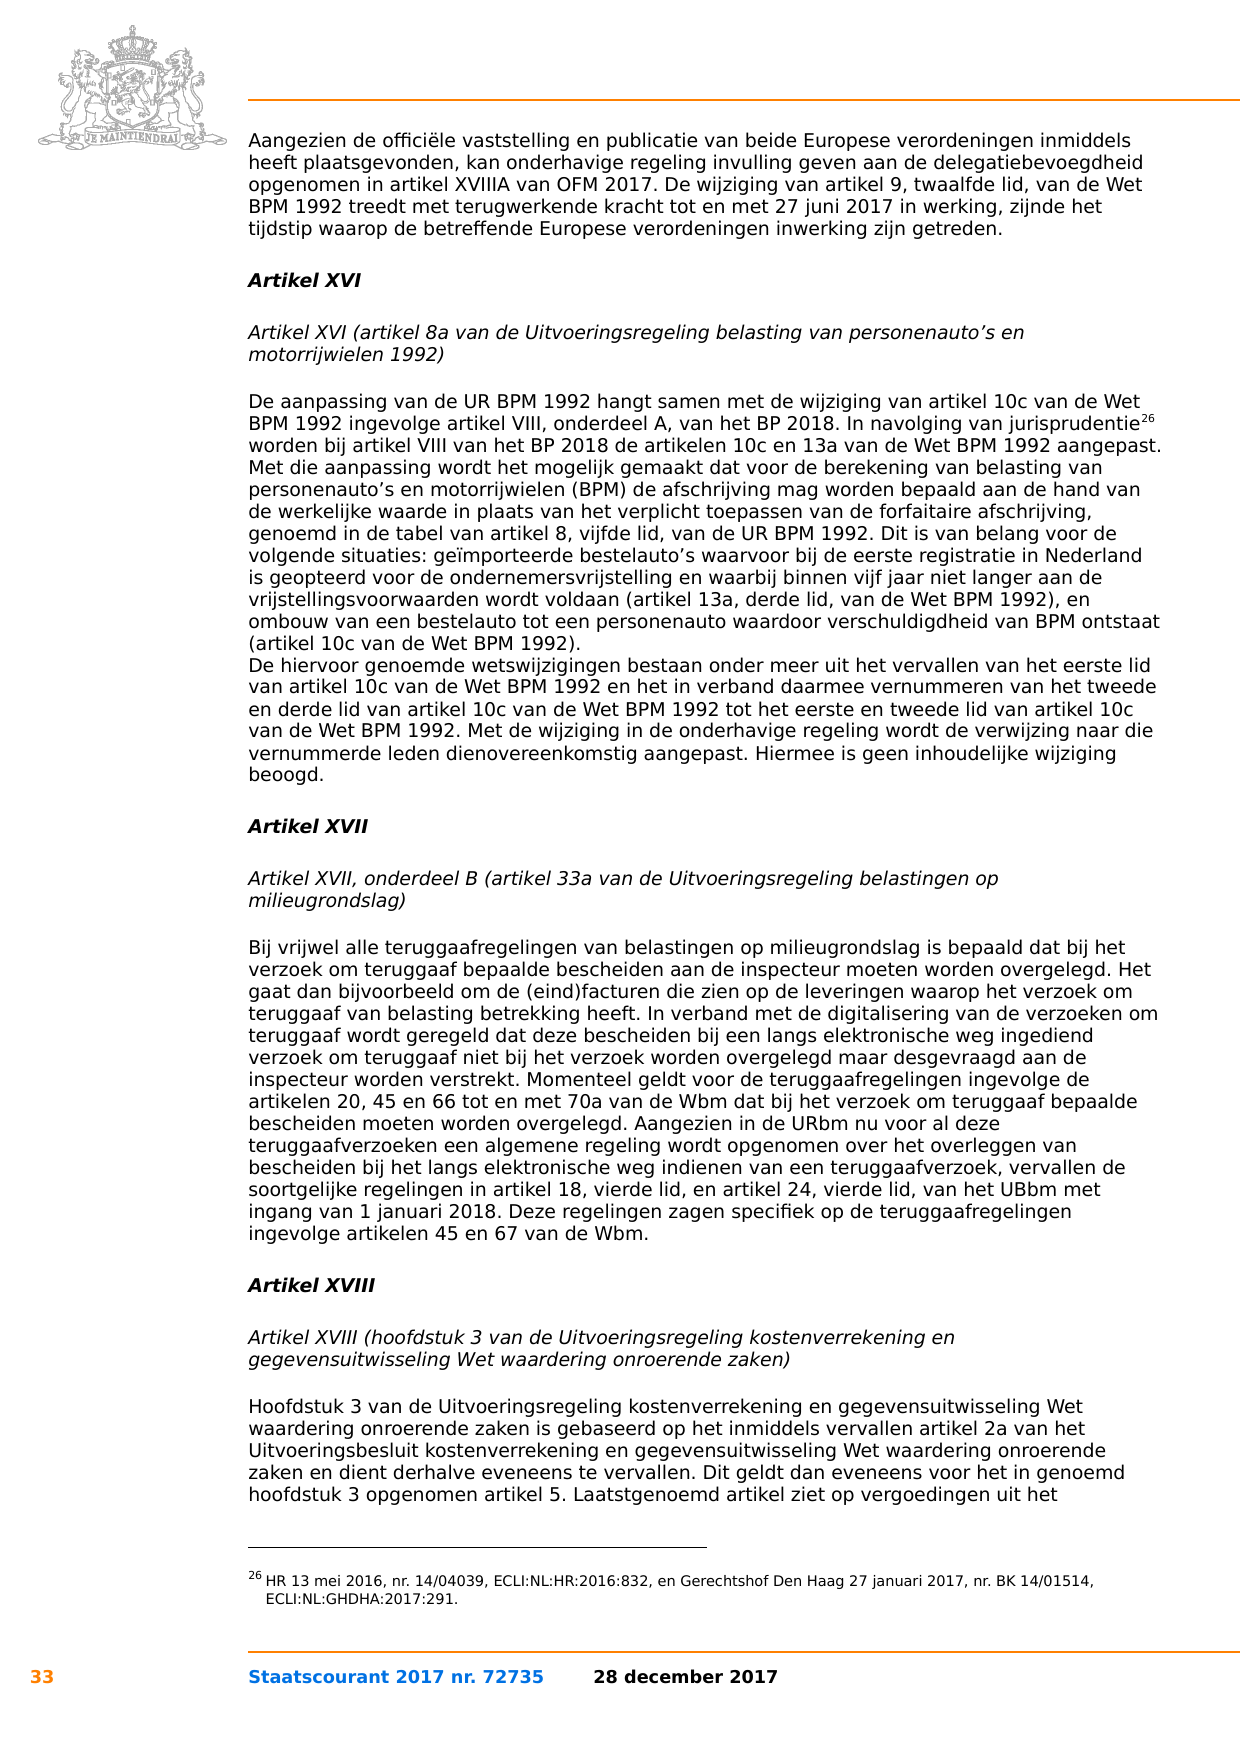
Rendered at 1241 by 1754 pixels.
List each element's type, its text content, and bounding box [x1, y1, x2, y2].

picture [38, 25, 227, 150]
subtitle Artikel XVIII [248, 1275, 1163, 1297]
text De hiervoor genoemde wetswijzigingen bestaan onder meer uit het vervallen van het eerste lid van artikel 10c van de Wet BPM 1992 en het in verband daarmee vernummeren van het tweede en derde lid van artikel 10c van de Wet BPM 1992 tot het eerste en tweede lid van artikel 10c van de Wet BPM 1992. Met de wijziging in de onderhavige regeling wordt de verwijzing naar die vernummerde leden dienovereenkomstig aangepast. Hiermee is geen inhoudelijke wijziging beoogd. [248, 654, 1163, 786]
text Aangezien de officiële vaststelling en publicatie van beide Europese verordeningen inmiddels heeft plaatsgevonden, kan onderhavige regeling invulling geven aan de delegatiebevoegdheid opgenomen in artikel XVIIIA van OFM 2017. De wijziging van artikel 9, twaalfde lid, van de Wet BPM 1992 treedt met terugwerkende kracht tot en met 27 juni 2017 in werking, zijnde het tijdstip waarop de betreffende Europese verordeningen inwerking zijn getreden. [248, 130, 1163, 240]
subtitle Artikel XVII [248, 816, 1163, 838]
subtitle Artikel XVI [248, 270, 1163, 292]
subtitle Artikel XVII, onderdeel B (artikel 33a van de Uitvoeringsregeling belastingen op milieugrondslag) [248, 868, 1163, 912]
subtitle Artikel XVI (artikel 8a van de Uitvoeringsregeling belasting van personenauto’s en motorrijwielen 1992) [248, 322, 1163, 366]
text Hoofdstuk 3 van de Uitvoeringsregeling kostenverrekening en gegevensuitwisseling Wet waardering onroerende zaken is gebaseerd op het inmiddels vervallen artikel 2a van het Uitvoeringsbesluit kostenverrekening en gegevensuitwisseling Wet waardering onroerende zaken en dient derhalve eveneens te vervallen. Dit geldt dan eveneens voor het in genoemd hoofdstuk 3 opgenomen artikel 5. Laatstgenoemd artikel ziet op vergoedingen uit het [248, 1396, 1163, 1506]
text Bij vrijwel alle teruggaafregelingen van belastingen op milieugrondslag is bepaald dat bij het verzoek om teruggaaf bepaalde bescheiden aan de inspecteur moeten worden overgelegd. Het gaat dan bijvoorbeeld om de (eind)facturen die zien op de leveringen waarop het verzoek om teruggaaf van belasting betrekking heeft. In verband met de digitalisering van de verzoeken om teruggaaf wordt geregeld dat deze bescheiden bij een langs elektronische weg ingediend verzoek om teruggaaf niet bij het verzoek worden overgelegd maar desgevraagd aan de inspecteur worden verstrekt. Momenteel geldt voor de teruggaafregelingen ingevolge de artikelen 20, 45 en 66 tot en met 70a van de Wbm dat bij het verzoek om teruggaaf bepaalde bescheiden moeten worden overgelegd. Aangezien in de URbm nu voor al deze teruggaafverzoeken een algemene regeling wordt opgenomen over het overleggen van bescheiden bij het langs elektronische weg indienen van een teruggaafverzoek, vervallen de soortgelijke regelingen in artikel 18, vierde lid, en artikel 24, vierde lid, van het UBbm met ingang van 1 januari 2018. Deze regelingen zagen specifiek op de teruggaafregelingen ingevolge artikelen 45 en 67 van de Wbm. [248, 937, 1163, 1245]
text De aanpassing van de UR BPM 1992 hangt samen met de wijziging van artikel 10c van de Wet BPM 1992 ingevolge artikel VIII, onderdeel A, van het BP 2018. In navolging van jurisprudentie worden bij artikel VIII van het BP 2018 de artikelen 10c en 13a van de Wet BPM 1992 aangepast. Met die aanpassing wordt het mogelijk gemaakt dat voor de berekening van belasting van personenauto’s en motorrijwielen (BPM) de afschrijving mag worden bepaald aan de hand van de werkelijke waarde in plaats van het verplicht toepassen van de forfaitaire afschrijving, genoemd in de tabel van artikel 8, vijfde lid, van de UR BPM 1992. Dit is van belang voor de volgende situaties: geïmporteerde bestelauto’s waarvoor bij de eerste registratie in Nederland is geopteerd voor de ondernemersvrijstelling en waarbij binnen vijf jaar niet langer aan de vrijstellingsvoorwaarden wordt voldaan (artikel 13a, derde lid, van de Wet BPM 1992), en ombouw van een bestelauto tot een personenauto waardoor verschuldigdheid van BPM ontstaat (artikel 10c van de Wet BPM 1992). [248, 391, 1163, 654]
text HR 13 mei 2016, nr. 14/04039, ECLI:NL:HR:2016:832, en Gerechtshof Den Haag 27 januari 2017, nr. BK 14/01514, ECLI:NL:GHDHA:2017:291. [248, 1569, 1163, 1608]
subtitle Artikel XVIII (hoofdstuk 3 van de Uitvoeringsregeling kostenverrekening en gegevensuitwisseling Wet waardering onroerende zaken) [248, 1327, 1163, 1371]
